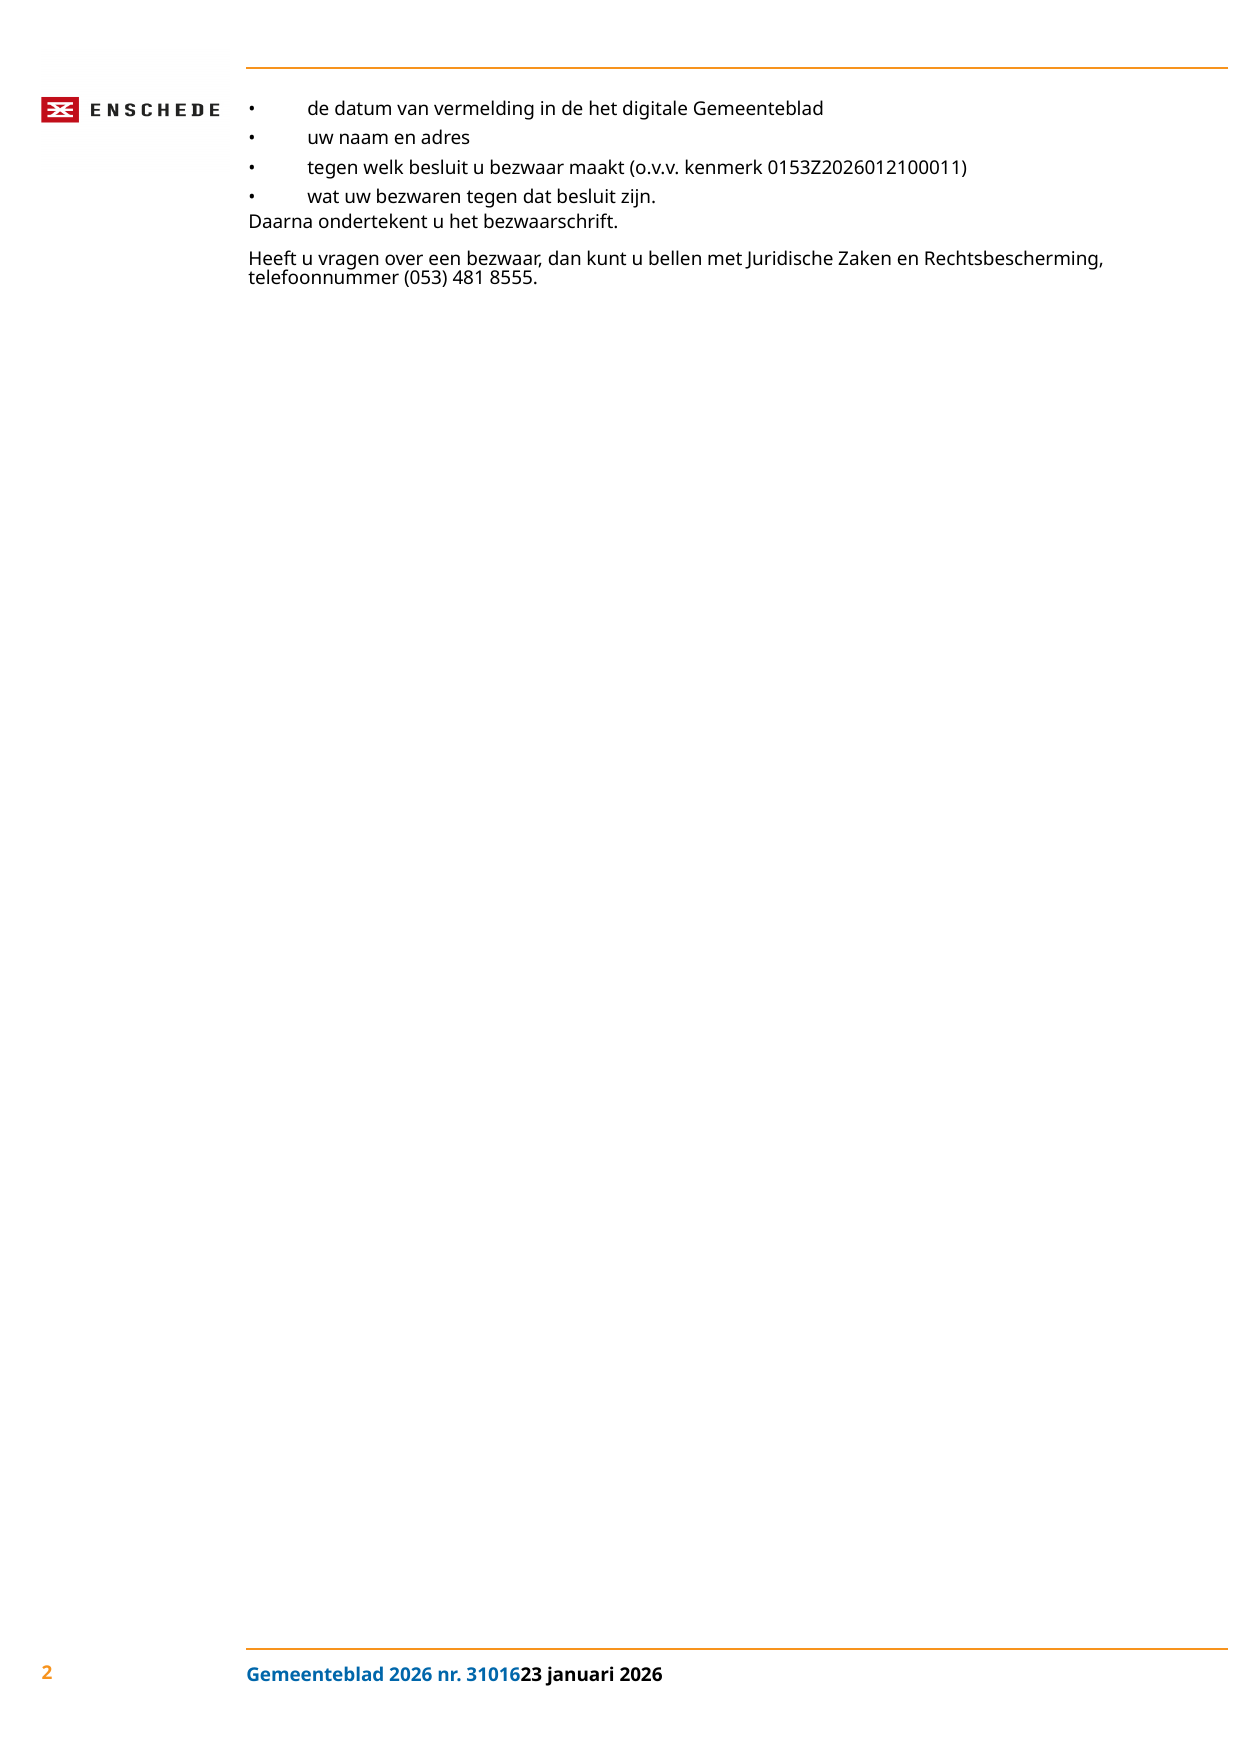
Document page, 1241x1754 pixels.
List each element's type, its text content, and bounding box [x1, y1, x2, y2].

picture [41, 47, 231, 172]
text Heeft u vragen over een bezwaar, dan kunt u bellen met Juridische Zaken en Rechtsbescherming, telefoonnummer (053) 481 8555. [248, 250, 1152, 289]
list wat uw bezwaren tegen dat besluit zijn. [248, 183, 1152, 209]
list uw naam en adres [248, 124, 1152, 150]
list tegen welk besluit u bezwaar maakt (o.v.v. kenmerk 0153Z2026012100011) [248, 154, 1152, 180]
text Daarna ondertekent u het bezwaarschrift. [248, 213, 1152, 232]
list de datum van vermelding in de het digitale Gemeenteblad [248, 95, 1152, 121]
